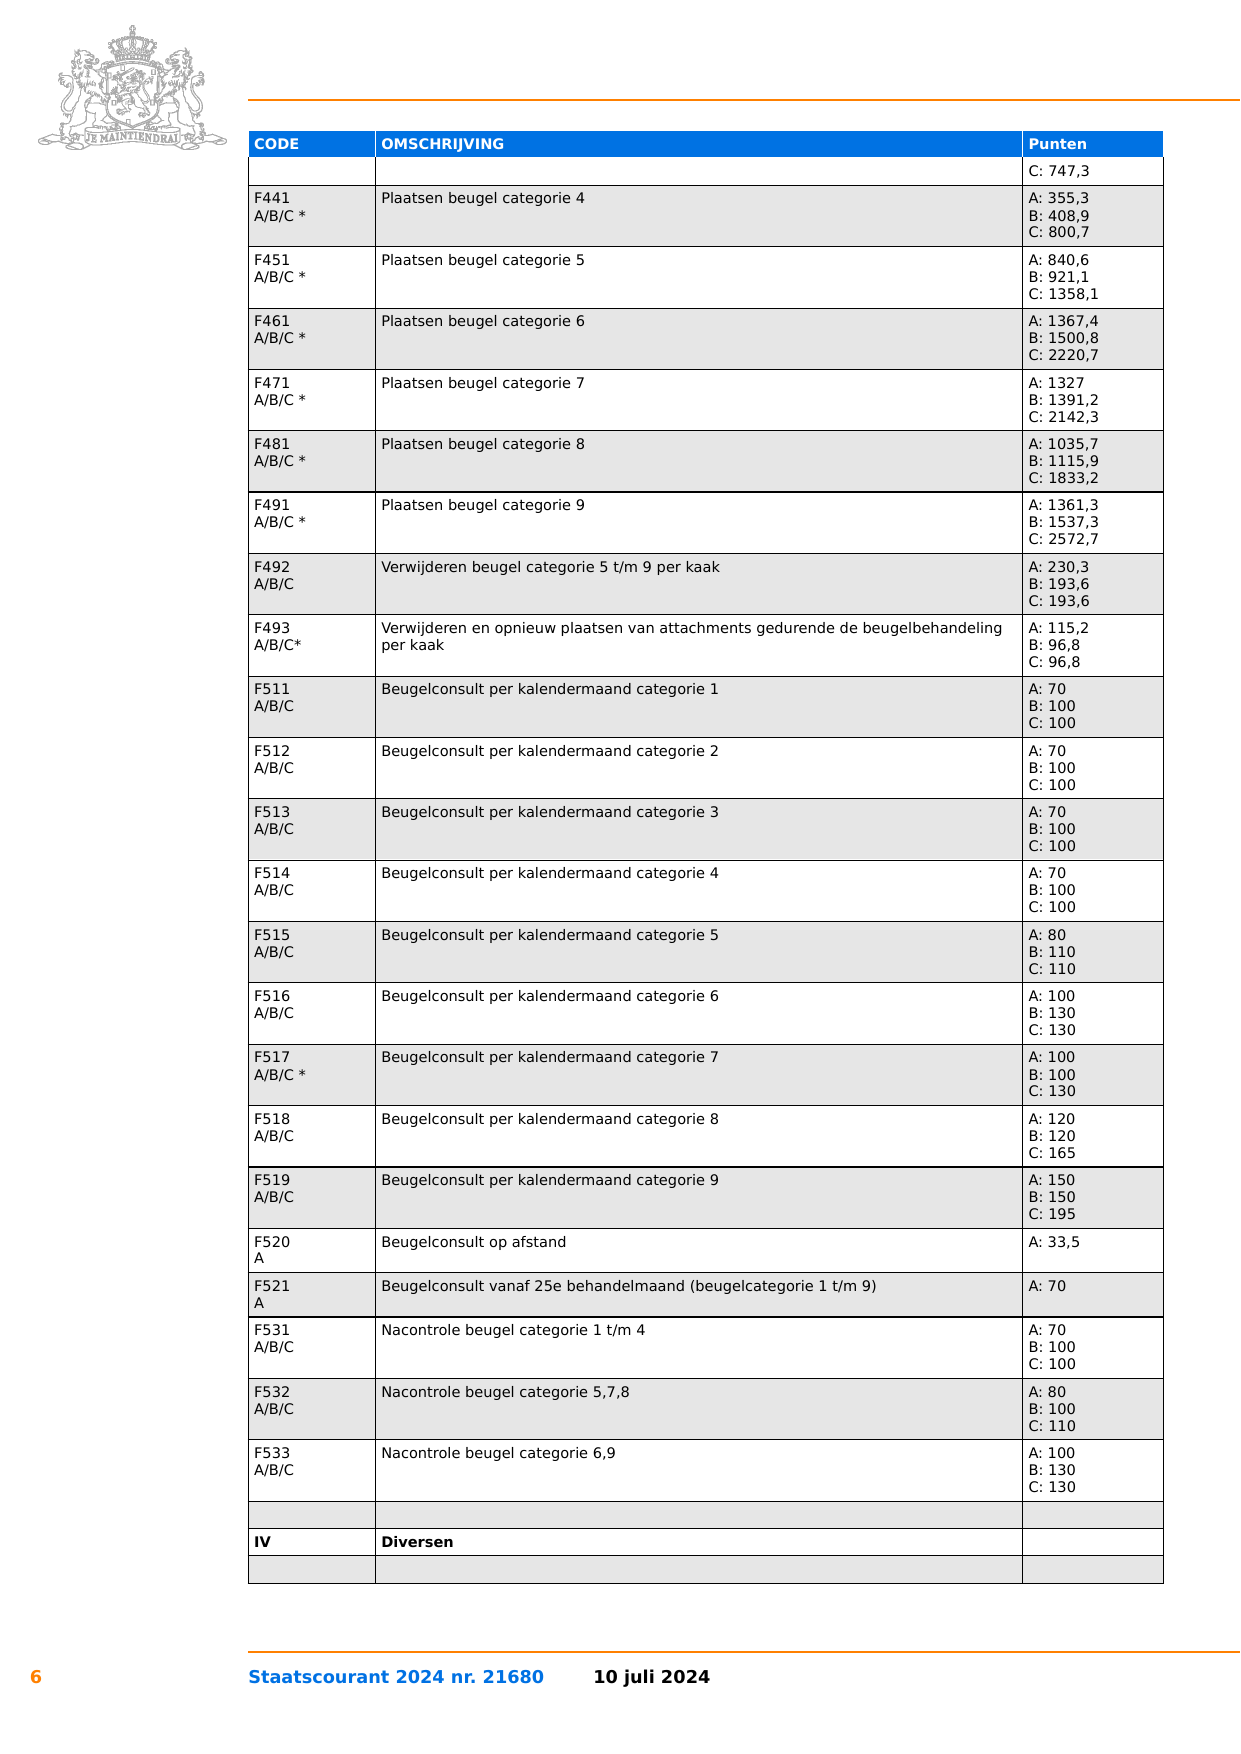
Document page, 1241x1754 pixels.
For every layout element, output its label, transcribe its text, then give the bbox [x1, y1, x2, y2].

table_cell A: 70 [1023, 1273, 1163, 1316]
table_cell F532 A/B/C [249, 1379, 375, 1439]
table_cell Verwijderen en opnieuw plaatsen van attachments gedurende de beugelbehandeling per kaak [376, 615, 1022, 676]
table_cell A: 355,3 B: 408,9 C: 800,7 [1023, 186, 1163, 246]
table_cell Nacontrole beugel categorie 1 t/m 4 [376, 1318, 1022, 1378]
table_cell F517 A/B/C * [249, 1045, 375, 1105]
table_cell A: 150 B: 150 C: 195 [1023, 1168, 1163, 1228]
table_cell Beugelconsult per kalendermaand categorie 7 [376, 1045, 1022, 1105]
table_header OMSCHRIJVING [376, 131, 1022, 157]
table_cell A: 100 B: 130 C: 130 [1023, 983, 1163, 1044]
table_cell A: 70 B: 100 C: 100 [1023, 799, 1163, 859]
table_cell F518 A/B/C [249, 1106, 375, 1166]
table_cell A: 80 B: 100 C: 110 [1023, 1379, 1163, 1439]
table_cell F512 A/B/C [249, 738, 375, 798]
table_cell Beugelconsult per kalendermaand categorie 9 [376, 1168, 1022, 1228]
table_cell [249, 158, 375, 185]
table_cell F492 A/B/C [249, 554, 375, 614]
table_cell F521 A [249, 1273, 375, 1316]
table_cell F531 A/B/C [249, 1318, 375, 1378]
table_cell IV [249, 1529, 375, 1555]
table_cell Nacontrole beugel categorie 6,9 [376, 1440, 1022, 1501]
table_cell Beugelconsult per kalendermaand categorie 4 [376, 861, 1022, 921]
table_cell F519 A/B/C [249, 1168, 375, 1228]
table_cell A: 115,2 B: 96,8 C: 96,8 [1023, 615, 1163, 676]
table_cell C: 747,3 [1023, 158, 1163, 185]
table_cell Beugelconsult per kalendermaand categorie 1 [376, 677, 1022, 737]
table_cell [249, 1556, 375, 1583]
table_cell Beugelconsult vanaf 25e behandelmaand (beugelcategorie 1 t/m 9) [376, 1273, 1022, 1316]
table_cell A: 1367,4 B: 1500,8 C: 2220,7 [1023, 309, 1163, 369]
table_cell Plaatsen beugel categorie 6 [376, 309, 1022, 369]
table_cell A: 230,3 B: 193,6 C: 193,6 [1023, 554, 1163, 614]
table_cell A: 1327 B: 1391,2 C: 2142,3 [1023, 370, 1163, 430]
table_cell Nacontrole beugel categorie 5,7,8 [376, 1379, 1022, 1439]
table_cell Beugelconsult per kalendermaand categorie 6 [376, 983, 1022, 1044]
table_cell A: 80 B: 110 C: 110 [1023, 922, 1163, 982]
table_cell [376, 1556, 1022, 1583]
table_cell A: 70 B: 100 C: 100 [1023, 677, 1163, 737]
table_cell A: 120 B: 120 C: 165 [1023, 1106, 1163, 1166]
table_cell A: 70 B: 100 C: 100 [1023, 738, 1163, 798]
table_cell F515 A/B/C [249, 922, 375, 982]
table_cell A: 100 B: 100 C: 130 [1023, 1045, 1163, 1105]
table_cell F441 A/B/C * [249, 186, 375, 246]
table_cell F491 A/B/C * [249, 493, 375, 553]
table_cell F513 A/B/C [249, 799, 375, 859]
table_cell A: 33,5 [1023, 1229, 1163, 1272]
table_cell F533 A/B/C [249, 1440, 375, 1501]
table_cell F481 A/B/C * [249, 431, 375, 491]
table_cell [376, 1502, 1022, 1528]
table_header CODE [249, 131, 375, 157]
table_cell Verwijderen beugel categorie 5 t/m 9 per kaak [376, 554, 1022, 614]
table_cell Beugelconsult per kalendermaand categorie 5 [376, 922, 1022, 982]
table_cell A: 1361,3 B: 1537,3 C: 2572,7 [1023, 493, 1163, 553]
table_cell F493 A/B/C* [249, 615, 375, 676]
table_cell F511 A/B/C [249, 677, 375, 737]
table_cell Plaatsen beugel categorie 8 [376, 431, 1022, 491]
table_cell Beugelconsult per kalendermaand categorie 8 [376, 1106, 1022, 1166]
table_cell A: 70 B: 100 C: 100 [1023, 861, 1163, 921]
table_cell F514 A/B/C [249, 861, 375, 921]
table_cell [376, 158, 1022, 185]
table_cell Plaatsen beugel categorie 7 [376, 370, 1022, 430]
table_cell Plaatsen beugel categorie 4 [376, 186, 1022, 246]
table_cell F461 A/B/C * [249, 309, 375, 369]
table_cell Plaatsen beugel categorie 9 [376, 493, 1022, 553]
table_cell F451 A/B/C * [249, 247, 375, 307]
picture [38, 25, 227, 150]
table_cell A: 70 B: 100 C: 100 [1023, 1318, 1163, 1378]
table_cell A: 840,6 B: 921,1 C: 1358,1 [1023, 247, 1163, 307]
table_cell [1023, 1502, 1163, 1528]
table_cell F471 A/B/C * [249, 370, 375, 430]
table_cell Beugelconsult op afstand [376, 1229, 1022, 1272]
table_cell [249, 1502, 375, 1528]
table_cell [1023, 1529, 1163, 1555]
table_cell F516 A/B/C [249, 983, 375, 1044]
table_header Punten [1023, 131, 1163, 157]
table_cell Plaatsen beugel categorie 5 [376, 247, 1022, 307]
table_cell A: 1035,7 B: 1115,9 C: 1833,2 [1023, 431, 1163, 491]
table_cell Beugelconsult per kalendermaand categorie 2 [376, 738, 1022, 798]
table_cell Diversen [376, 1529, 1022, 1555]
table_cell Beugelconsult per kalendermaand categorie 3 [376, 799, 1022, 859]
table_cell A: 100 B: 130 C: 130 [1023, 1440, 1163, 1501]
table_cell [1023, 1556, 1163, 1583]
table_cell F520 A [249, 1229, 375, 1272]
